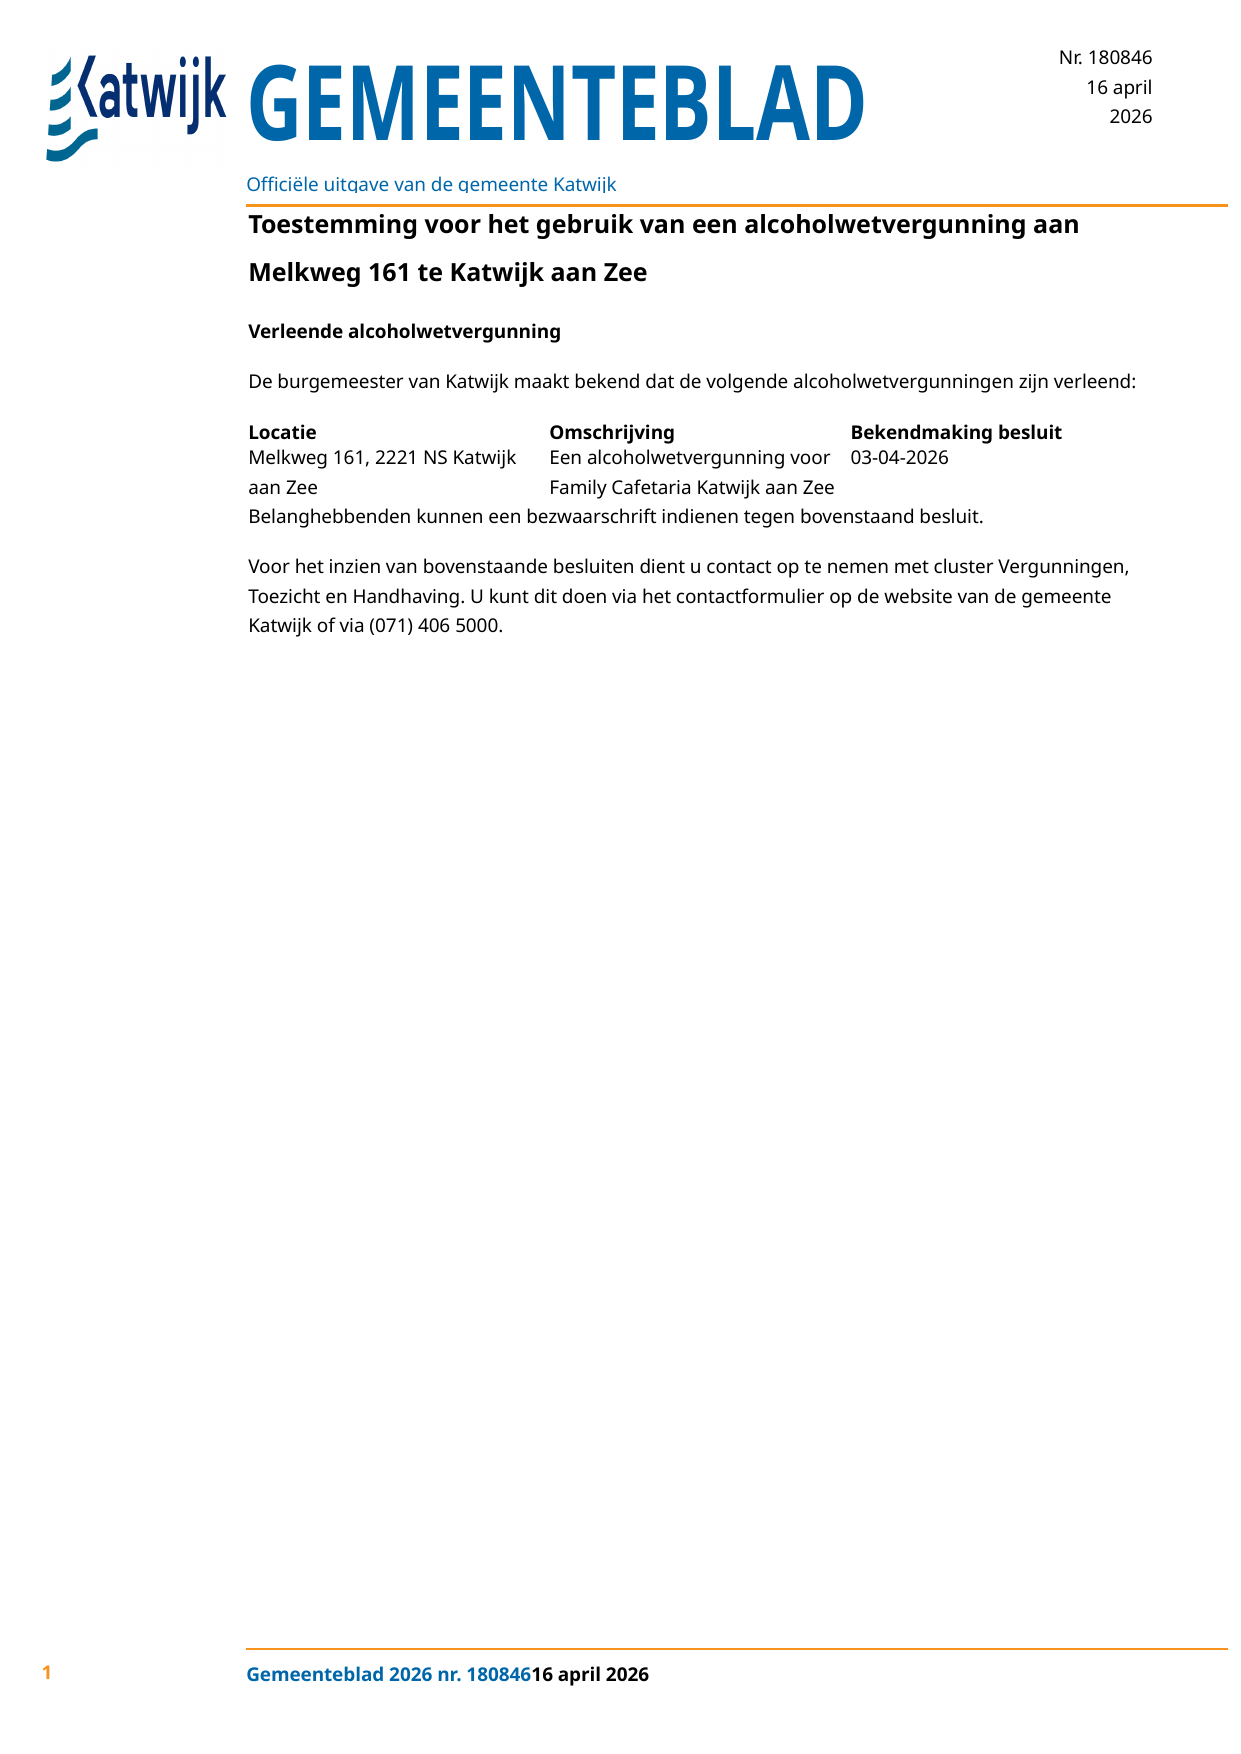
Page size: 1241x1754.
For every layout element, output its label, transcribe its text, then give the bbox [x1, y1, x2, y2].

table_cell Een alcoholwetvergunning voor Family Cafetaria Katwijk aan Zee [549, 445, 850, 500]
text De burgemeester van Katwijk maakt bekend dat de volgende alcoholwetvergunningen zijn verleend: [248, 368, 1152, 394]
text Verleende alcoholwetvergunning [248, 318, 1152, 344]
table_header Bekendmaking besluit [850, 419, 1152, 444]
text Belanghebbenden kunnen een bezwaarschrift indienen tegen bovenstaand besluit. [248, 503, 1152, 529]
table_header Omschrijving [549, 419, 850, 444]
text Voor het inzien van bovenstaande besluiten dient u contact op te nemen met cluster Vergunningen, Toezicht en Handhaving. U kunt dit doen via het contactformulier op de website van de gemeente Katwijk of via (071) 406 5000. [248, 553, 1152, 638]
text Toestemming voor het gebruik van een alcoholwetvergunning aan Melkweg 161 te Katwijk aan Zee [248, 207, 1152, 288]
table_cell Melkweg 161, 2221 NS Katwijk aan Zee [248, 445, 549, 500]
picture [41, 47, 231, 172]
table_header Locatie [248, 419, 549, 444]
table_cell 03-04-2026 [850, 445, 1152, 500]
